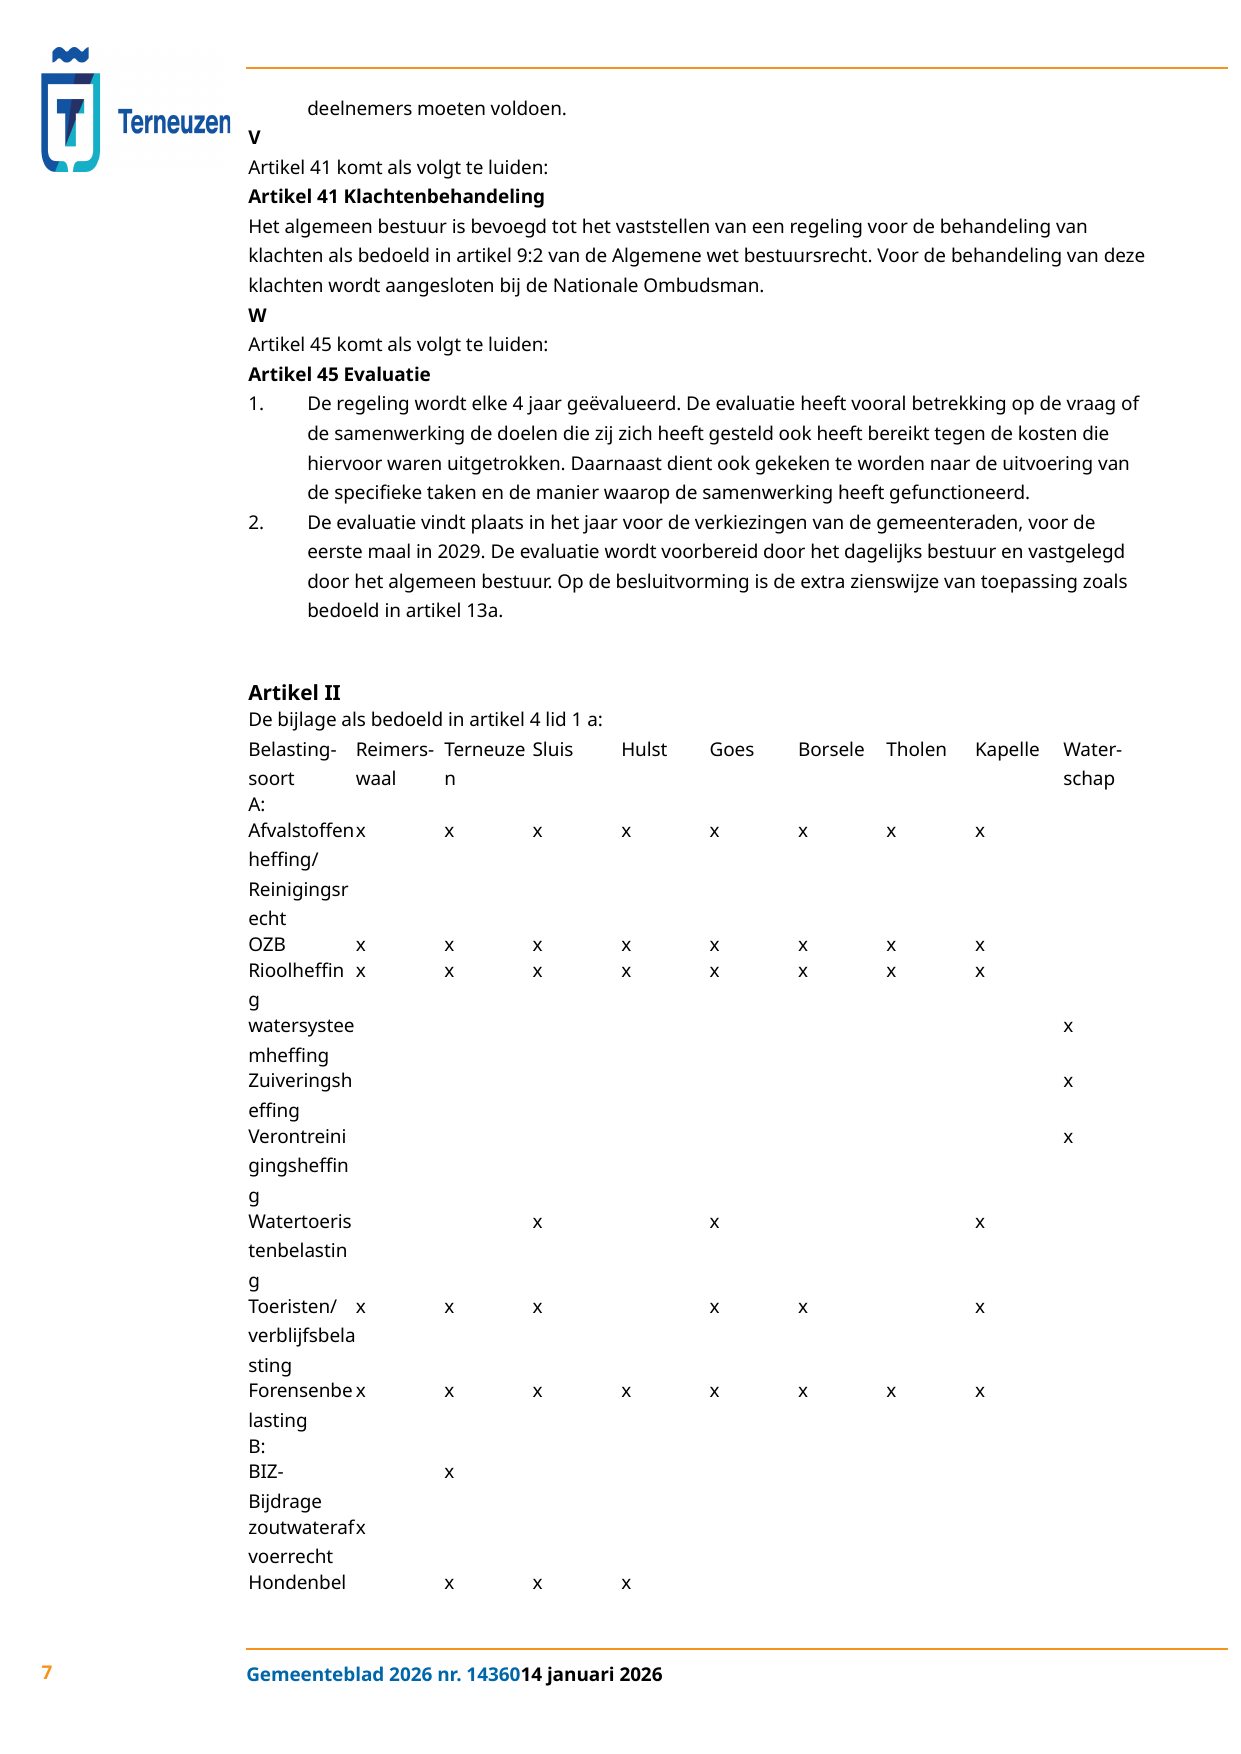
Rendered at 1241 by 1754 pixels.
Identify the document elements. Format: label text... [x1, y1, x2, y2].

table_cell zoutwaterafvoerrecht [248, 1514, 356, 1569]
text Artikel 41 Klachtenbehandeling [248, 183, 1152, 209]
table_cell x [798, 957, 886, 1012]
table_cell [709, 1514, 798, 1569]
table_cell Verontreinigingsheffing [248, 1123, 356, 1208]
table_header Water- schap [1063, 736, 1152, 791]
table_cell [798, 1459, 886, 1514]
table_cell x [975, 1208, 1063, 1293]
table_cell [533, 1068, 621, 1123]
table_cell [975, 1459, 1063, 1514]
table_cell [1063, 1293, 1152, 1378]
list deelnemers moeten voldoen. [248, 95, 1152, 121]
table_cell [886, 1293, 975, 1378]
table_cell x [1063, 1068, 1152, 1123]
table_cell x [444, 1459, 532, 1514]
table_cell [886, 791, 975, 817]
table_cell [886, 1068, 975, 1123]
table_cell x [533, 931, 621, 957]
table_cell OZB [248, 931, 356, 957]
table_cell x [356, 817, 444, 931]
table_cell x [356, 1293, 444, 1378]
table_cell x [798, 931, 886, 957]
table_cell Afvalstoffenheffing/Reinigingsrecht [248, 817, 356, 931]
text W [248, 302, 1152, 328]
table_cell x [444, 1293, 532, 1378]
table_cell [356, 791, 444, 817]
table_cell x [798, 817, 886, 931]
table_cell [621, 1514, 709, 1569]
table_cell [798, 1569, 886, 1595]
table_cell [621, 1123, 709, 1208]
table_cell [1063, 791, 1152, 817]
table_cell x [356, 1514, 444, 1569]
table_cell [798, 791, 886, 817]
table_cell [975, 1013, 1063, 1068]
text Artikel 41 komt als volgt te luiden: [248, 154, 1152, 180]
table_cell [798, 1123, 886, 1208]
table_cell [356, 1569, 444, 1595]
table_cell x [709, 817, 798, 931]
table_cell [1063, 1514, 1152, 1569]
table_cell Watertoeristenbelasting [248, 1208, 356, 1293]
picture [41, 47, 231, 172]
table_cell x [444, 817, 532, 931]
table_cell [444, 1068, 532, 1123]
table_cell [621, 791, 709, 817]
text Artikel II [248, 678, 1152, 706]
table_cell [356, 1433, 444, 1459]
table_cell [621, 1013, 709, 1068]
table_cell x [709, 1378, 798, 1433]
table_cell BIZ-Bijdrage [248, 1459, 356, 1514]
table_cell [621, 1208, 709, 1293]
table_cell [1063, 931, 1152, 957]
table_cell x [621, 1569, 709, 1595]
table_cell Hondenbel [248, 1569, 356, 1595]
text Artikel 45 komt als volgt te luiden: [248, 331, 1152, 357]
table_cell [533, 1514, 621, 1569]
table_cell [533, 1013, 621, 1068]
table_cell [709, 1013, 798, 1068]
table_cell [709, 1068, 798, 1123]
list De evaluatie vindt plaats in het jaar voor de verkiezingen van de gemeenteraden, voor de eerste maal in 2029. De evaluatie wordt voorbereid door het dagelijks bestuur en vastgelegd door het algemeen bestuur. Op de besluitvorming is de extra zienswijze van toepassing zoals bedoeld in artikel 13a. [248, 509, 1152, 623]
table_cell x [709, 931, 798, 957]
table_cell [709, 1569, 798, 1595]
table_cell x [621, 931, 709, 957]
table_cell [533, 1123, 621, 1208]
table_cell x [533, 1293, 621, 1378]
table_cell x [444, 931, 532, 957]
table_cell [709, 791, 798, 817]
table_cell x [975, 1293, 1063, 1378]
table_cell x [444, 957, 532, 1012]
table_cell x [533, 1208, 621, 1293]
table_cell [798, 1208, 886, 1293]
table_cell [533, 1433, 621, 1459]
table_cell A: [248, 791, 356, 817]
text Het algemeen bestuur is bevoegd tot het vaststellen van een regeling voor de behandeling van klachten als bedoeld in artikel 9:2 van de Algemene wet bestuursrecht. Voor de behandeling van deze klachten wordt aangesloten bij de Nationale Ombudsman. [248, 213, 1152, 298]
table_cell x [886, 1378, 975, 1433]
table_cell B: [248, 1433, 356, 1459]
table_cell [1063, 817, 1152, 931]
table_cell [886, 1459, 975, 1514]
table_cell [886, 1569, 975, 1595]
table_cell [1063, 957, 1152, 1012]
table_cell x [975, 1378, 1063, 1433]
table_cell [444, 791, 532, 817]
table_cell [356, 1208, 444, 1293]
table_cell [975, 1433, 1063, 1459]
table_cell x [444, 1378, 532, 1433]
table_cell [356, 1123, 444, 1208]
table_cell x [798, 1293, 886, 1378]
table_cell x [886, 931, 975, 957]
table_cell x [621, 957, 709, 1012]
table_cell x [1063, 1013, 1152, 1068]
table_cell [709, 1123, 798, 1208]
table_cell x [709, 1293, 798, 1378]
table_cell [798, 1068, 886, 1123]
table_cell [621, 1459, 709, 1514]
table_cell x [709, 957, 798, 1012]
table_header Reimers- waal [356, 736, 444, 791]
table_cell [621, 1433, 709, 1459]
text De bijlage als bedoeld in artikel 4 lid 1 a: [248, 706, 1152, 732]
table_cell x [621, 1378, 709, 1433]
table_cell Zuiveringsheffing [248, 1068, 356, 1123]
table_header Belasting- soort [248, 736, 356, 791]
table_cell [886, 1123, 975, 1208]
table_cell x [444, 1569, 532, 1595]
table_cell x [798, 1378, 886, 1433]
table_cell [886, 1433, 975, 1459]
table_cell watersysteemheffing [248, 1013, 356, 1068]
table_cell [621, 1068, 709, 1123]
table_cell x [533, 1378, 621, 1433]
table_cell [533, 791, 621, 817]
table_cell x [975, 957, 1063, 1012]
table_cell [886, 1013, 975, 1068]
table_cell [975, 1569, 1063, 1595]
table_cell [798, 1433, 886, 1459]
table_cell [444, 1514, 532, 1569]
table_header Hulst [621, 736, 709, 791]
table_cell x [356, 1378, 444, 1433]
table_cell Toeristen/verblijfsbelasting [248, 1293, 356, 1378]
table_cell [886, 1514, 975, 1569]
table_cell x [533, 1569, 621, 1595]
table_cell x [886, 957, 975, 1012]
table_cell [356, 1459, 444, 1514]
table_cell x [886, 817, 975, 931]
table_cell x [709, 1208, 798, 1293]
table_cell x [621, 817, 709, 931]
table_cell Forensenbelasting [248, 1378, 356, 1433]
table_cell x [975, 817, 1063, 931]
text V [248, 124, 1152, 150]
table_cell [975, 791, 1063, 817]
table_header Borsele [798, 736, 886, 791]
table_cell x [975, 931, 1063, 957]
table_cell [886, 1208, 975, 1293]
table_cell [1063, 1569, 1152, 1595]
table_cell x [1063, 1123, 1152, 1208]
table_cell [709, 1459, 798, 1514]
table_cell x [533, 957, 621, 1012]
table_cell [975, 1068, 1063, 1123]
table_cell [444, 1433, 532, 1459]
table_cell [798, 1514, 886, 1569]
text Artikel 45 Evaluatie [248, 361, 1152, 387]
table_header Kapelle [975, 736, 1063, 791]
table_cell x [533, 817, 621, 931]
table_cell [444, 1208, 532, 1293]
table_cell [975, 1514, 1063, 1569]
table_header Sluis [533, 736, 621, 791]
table_cell [533, 1459, 621, 1514]
table_cell x [356, 931, 444, 957]
table_cell [798, 1013, 886, 1068]
table_header Terneuzen [444, 736, 532, 791]
table_header Goes [709, 736, 798, 791]
table_cell [1063, 1208, 1152, 1293]
table_cell [444, 1013, 532, 1068]
table_cell [1063, 1433, 1152, 1459]
table_cell Rioolheffing [248, 957, 356, 1012]
table_cell [356, 1013, 444, 1068]
table_cell [709, 1433, 798, 1459]
table_header Tholen [886, 736, 975, 791]
table_cell [444, 1123, 532, 1208]
list De regeling wordt elke 4 jaar geëvalueerd. De evaluatie heeft vooral betrekking op de vraag of de samenwerking de doelen die zij zich heeft gesteld ook heeft bereikt tegen de kosten die hiervoor waren uitgetrokken. Daarnaast dient ook gekeken te worden naar de uitvoering van de specifieke taken en de manier waarop de samenwerking heeft gefunctioneerd. [248, 391, 1152, 505]
table_cell [975, 1123, 1063, 1208]
table_cell [1063, 1459, 1152, 1514]
table_cell [356, 1068, 444, 1123]
table_cell [621, 1293, 709, 1378]
table_cell x [356, 957, 444, 1012]
table_cell [1063, 1378, 1152, 1433]
